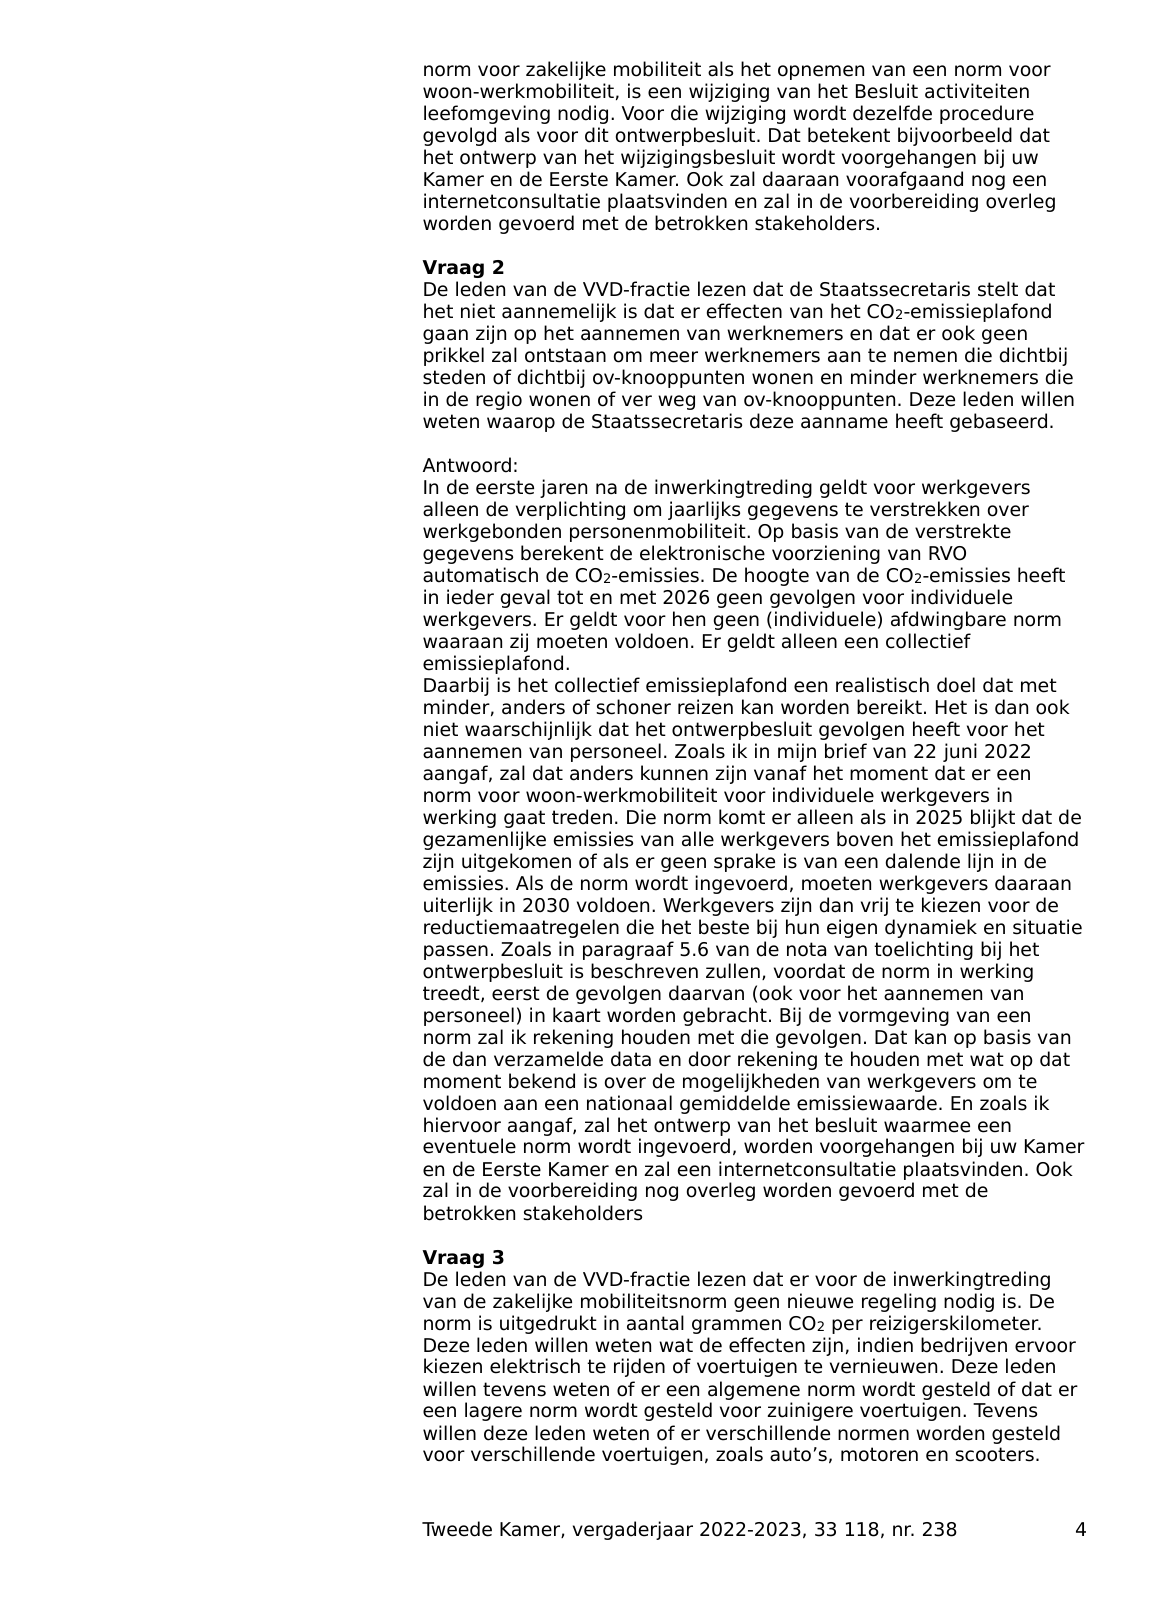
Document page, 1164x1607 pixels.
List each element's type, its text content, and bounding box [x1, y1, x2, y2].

text In de eerste jaren na de inwerkingtreding geldt voor werkgevers alleen de verplichting om jaarlijks gegevens te verstrekken over werkgebonden personenmobiliteit. Op basis van de verstrekte gegevens berekent de elektronische voorziening van RVO automatisch de CO2-emissies. De hoogte van de CO2-emissies heeft in ieder geval tot en met 2026 geen gevolgen voor individuele werkgevers. Er geldt voor hen geen (individuele) afdwingbare norm waaraan zij moeten voldoen. Er geldt alleen een collectief emissieplafond. [422, 477, 1087, 675]
text De leden van de VVD-fractie lezen dat de Staatssecretaris stelt dat het niet aannemelijk is dat er effecten van het CO2-emissieplafond gaan zijn op het aannemen van werknemers en dat er ook geen prikkel zal ontstaan om meer werknemers aan te nemen die dichtbij steden of dichtbij ov-knooppunten wonen en minder werknemers die in de regio wonen of ver weg van ov-knooppunten. Deze leden willen weten waarop de Staatssecretaris deze aanname heeft gebaseerd. [422, 279, 1087, 433]
text Antwoord: [422, 455, 1087, 477]
text Daarbij is het collectief emissieplafond een realistisch doel dat met minder, anders of schoner reizen kan worden bereikt. Het is dan ook niet waarschijnlijk dat het ontwerpbesluit gevolgen heeft voor het aannemen van personeel. Zoals ik in mijn brief van 22 juni 2022 aangaf, zal dat anders kunnen zijn vanaf het moment dat er een norm voor woon-werkmobiliteit voor individuele werkgevers in werking gaat treden. Die norm komt er alleen als in 2025 blijkt dat de gezamenlijke emissies van alle werkgevers boven het emissieplafond zijn uitgekomen of als er geen sprake is van een dalende lijn in de emissies. Als de norm wordt ingevoerd, moeten werkgevers daaraan uiterlijk in 2030 voldoen. Werkgevers zijn dan vrij te kiezen voor de reductiemaatregelen die het beste bij hun eigen dynamiek en situatie passen. Zoals in paragraaf 5.6 van de nota van toelichting bij het ontwerpbesluit is beschreven zullen, voordat de norm in werking treedt, eerst de gevolgen daarvan (ook voor het aannemen van personeel) in kaart worden gebracht. Bij de vormgeving van een norm zal ik rekening houden met die gevolgen. Dat kan op basis van de dan verzamelde data en door rekening te houden met wat op dat moment bekend is over de mogelijkheden van werkgevers om te voldoen aan een nationaal gemiddelde emissiewaarde. En zoals ik hiervoor aangaf, zal het ontwerp van het besluit waarmee een eventuele norm wordt ingevoerd, worden voorgehangen bij uw Kamer en de Eerste Kamer en zal een internetconsultatie plaatsvinden. Ook zal in de voorbereiding nog overleg worden gevoerd met de betrokken stakeholders [422, 675, 1087, 1224]
subtitle Vraag 2 [422, 257, 1087, 279]
subtitle Vraag 3 [422, 1247, 1087, 1268]
text De leden van de VVD-fractie lezen dat er voor de inwerkingtreding van de zakelijke mobiliteitsnorm geen nieuwe regeling nodig is. De norm is uitgedrukt in aantal grammen CO2 per reizigerskilometer. Deze leden willen weten wat de effecten zijn, indien bedrijven ervoor kiezen elektrisch te rijden of voertuigen te vernieuwen. Deze leden willen tevens weten of er een algemene norm wordt gesteld of dat er een lagere norm wordt gesteld voor zuinigere voertuigen. Tevens willen deze leden weten of er verschillende normen worden gesteld voor verschillende voertuigen, zoals auto’s, motoren en scooters. [422, 1268, 1087, 1466]
text norm voor zakelijke mobiliteit als het opnemen van een norm voor woon-werkmobiliteit, is een wijziging van het Besluit activiteiten leefomgeving nodig. Voor die wijziging wordt dezelfde procedure gevolgd als voor dit ontwerpbesluit. Dat betekent bijvoorbeeld dat het ontwerp van het wijzigingsbesluit wordt voorgehangen bij uw Kamer en de Eerste Kamer. Ook zal daaraan voorafgaand nog een internetconsultatie plaatsvinden en zal in de voorbereiding overleg worden gevoerd met de betrokken stakeholders. [422, 59, 1087, 235]
